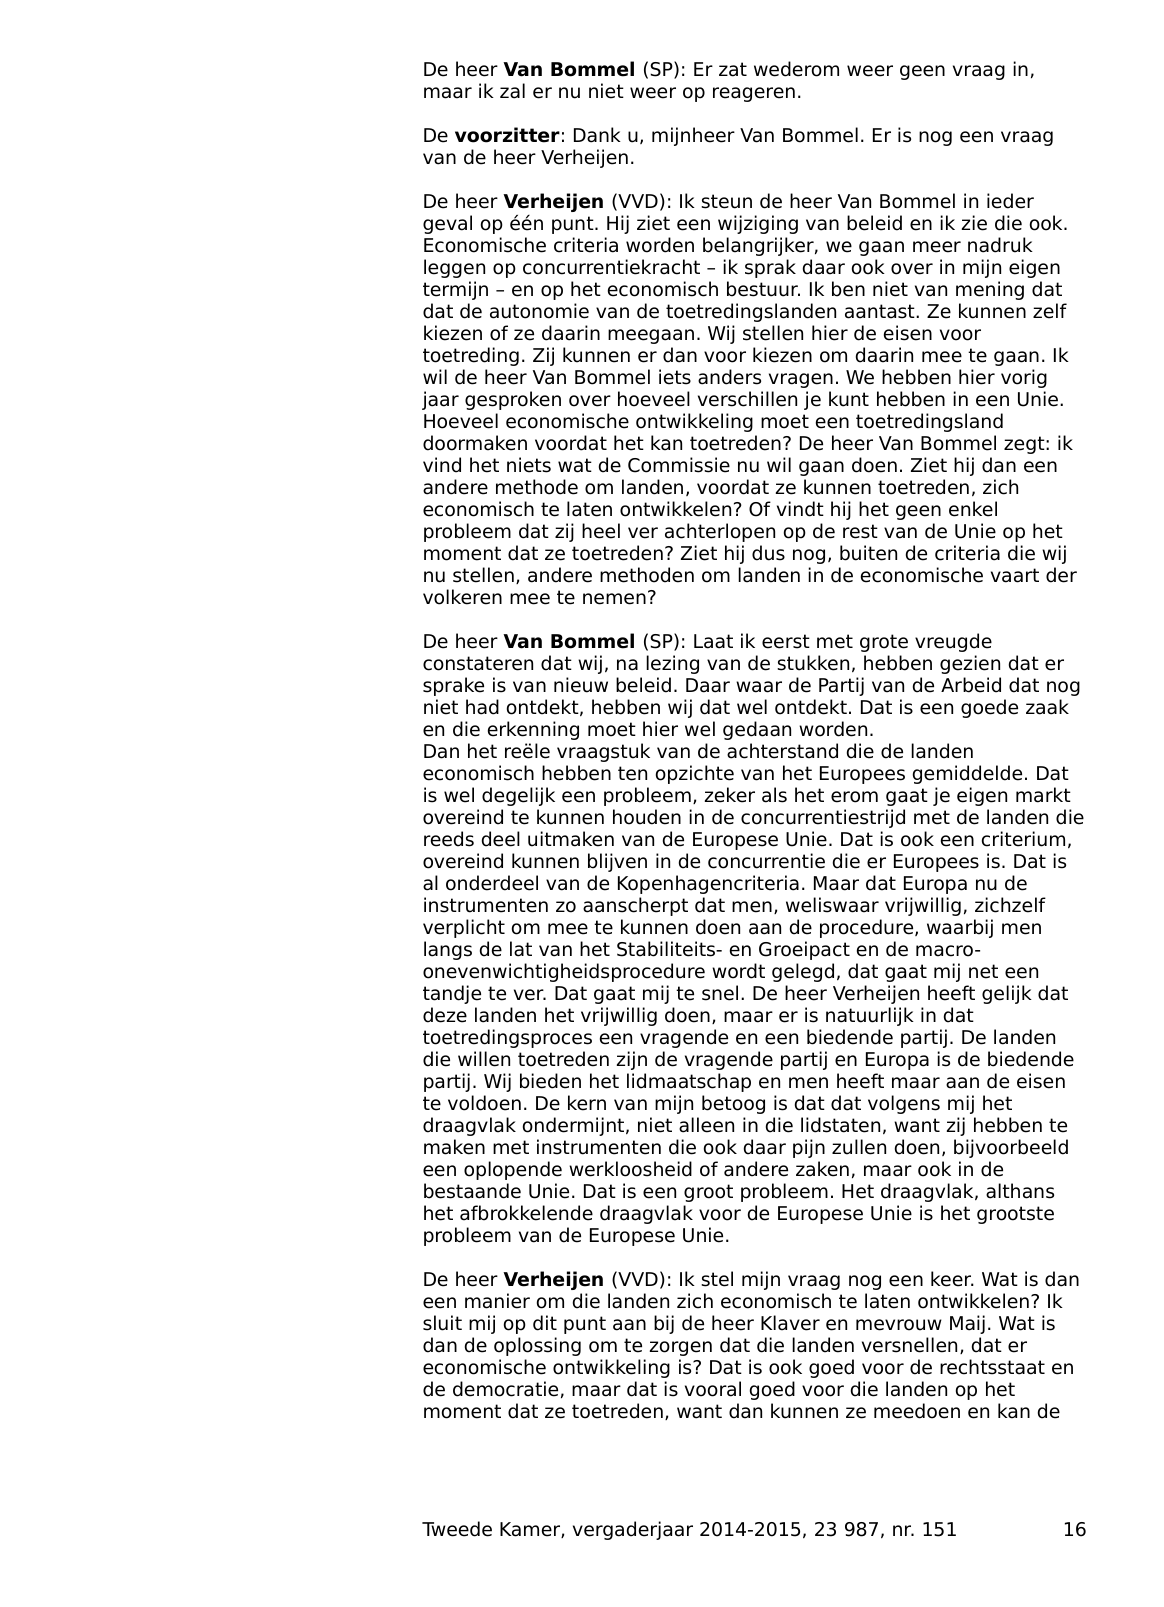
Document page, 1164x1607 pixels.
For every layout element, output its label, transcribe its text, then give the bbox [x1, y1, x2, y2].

text De voorzitter: Dank u, mijnheer Van Bommel. Er is nog een vraag van de heer Verheijen. [422, 125, 1087, 169]
text De heer Van Bommel (SP): Er zat wederom weer geen vraag in, maar ik zal er nu niet weer op reageren. [422, 59, 1087, 103]
text De heer Verheijen (VVD): Ik stel mijn vraag nog een keer. Wat is dan een manier om die landen zich economisch te laten ontwikkelen? Ik sluit mij op dit punt aan bij de heer Klaver en mevrouw Maij. Wat is dan de oplossing om te zorgen dat die landen versnellen, dat er economische ontwikkeling is? Dat is ook goed voor de rechtsstaat en de democratie, maar dat is vooral goed voor die landen op het moment dat ze toetreden, want dan kunnen ze meedoen en kan de [422, 1269, 1087, 1423]
text Dan het reële vraagstuk van de achterstand die de landen economisch hebben ten opzichte van het Europees gemiddelde. Dat is wel degelijk een probleem, zeker als het erom gaat je eigen markt overeind te kunnen houden in de concurrentiestrijd met de landen die reeds deel uitmaken van de Europese Unie. Dat is ook een criterium, overeind kunnen blijven in de concurrentie die er Europees is. Dat is al onderdeel van de Kopenhagencriteria. Maar dat Europa nu de instrumenten zo aanscherpt dat men, weliswaar vrijwillig, zichzelf verplicht om mee te kunnen doen aan de procedure, waarbij men langs de lat van het Stabiliteits- en Groeipact en de macro-onevenwichtigheidsprocedure wordt gelegd, dat gaat mij net een tandje te ver. Dat gaat mij te snel. De heer Verheijen heeft gelijk dat deze landen het vrijwillig doen, maar er is natuurlijk in dat toetredingsproces een vragende en een biedende partij. De landen die willen toetreden zijn de vragende partij en Europa is de biedende partij. Wij bieden het lidmaatschap en men heeft maar aan de eisen te voldoen. De kern van mijn betoog is dat dat volgens mij het draagvlak ondermijnt, niet alleen in die lidstaten, want zij hebben te maken met instrumenten die ook daar pijn zullen doen, bijvoorbeeld een oplopende werkloosheid of andere zaken, maar ook in de bestaande Unie. Dat is een groot probleem. Het draagvlak, althans het afbrokkelende draagvlak voor de Europese Unie is het grootste probleem van de Europese Unie. [422, 741, 1087, 1247]
text De heer Van Bommel (SP): Laat ik eerst met grote vreugde constateren dat wij, na lezing van de stukken, hebben gezien dat er sprake is van nieuw beleid. Daar waar de Partij van de Arbeid dat nog niet had ontdekt, hebben wij dat wel ontdekt. Dat is een goede zaak en die erkenning moet hier wel gedaan worden. [422, 631, 1087, 741]
text De heer Verheijen (VVD): Ik steun de heer Van Bommel in ieder geval op één punt. Hij ziet een wijziging van beleid en ik zie die ook. Economische criteria worden belangrijker, we gaan meer nadruk leggen op concurrentiekracht – ik sprak daar ook over in mijn eigen termijn – en op het economisch bestuur. Ik ben niet van mening dat dat de autonomie van de toetredingslanden aantast. Ze kunnen zelf kiezen of ze daarin meegaan. Wij stellen hier de eisen voor toetreding. Zij kunnen er dan voor kiezen om daarin mee te gaan. Ik wil de heer Van Bommel iets anders vragen. We hebben hier vorig jaar gesproken over hoeveel verschillen je kunt hebben in een Unie. Hoeveel economische ontwikkeling moet een toetredingsland doormaken voordat het kan toetreden? De heer Van Bommel zegt: ik vind het niets wat de Commissie nu wil gaan doen. Ziet hij dan een andere methode om landen, voordat ze kunnen toetreden, zich economisch te laten ontwikkelen? Of vindt hij het geen enkel probleem dat zij heel ver achterlopen op de rest van de Unie op het moment dat ze toetreden? Ziet hij dus nog, buiten de criteria die wij nu stellen, andere methoden om landen in de economische vaart der volkeren mee te nemen? [422, 191, 1087, 609]
